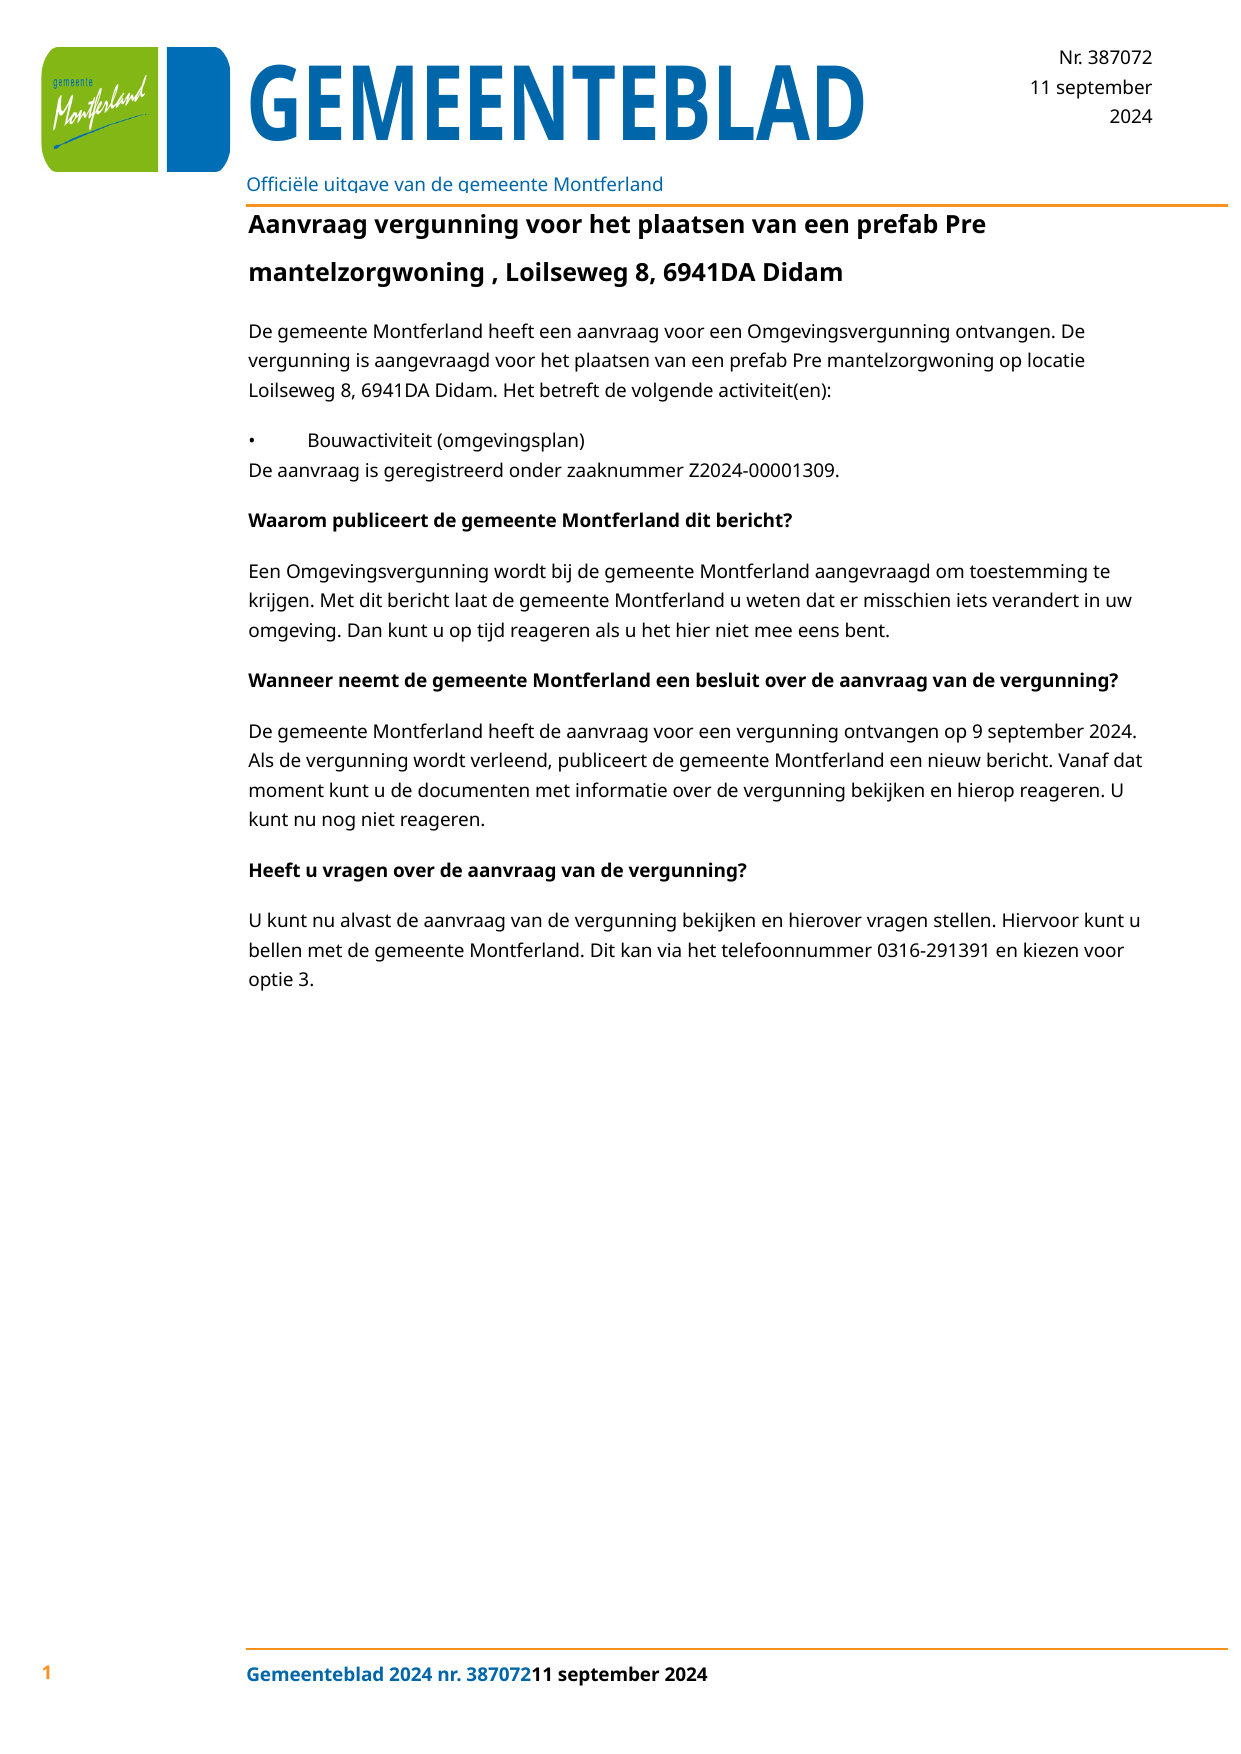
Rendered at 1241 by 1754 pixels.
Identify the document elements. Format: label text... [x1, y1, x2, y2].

picture [41, 47, 231, 172]
text Heeft u vragen over de aanvraag van de vergunning? [248, 857, 1152, 883]
text Aanvraag vergunning voor het plaatsen van een prefab Pre mantelzorgwoning , Loilseweg 8, 6941DA Didam [248, 207, 1152, 288]
text De gemeente Montferland heeft de aanvraag voor een vergunning ontvangen op 9 september 2024. Als de vergunning wordt verleend, publiceert de gemeente Montferland een nieuw bericht. Vanaf dat moment kunt u de documenten met informatie over de vergunning bekijken en hierop reageren. U kunt nu nog niet reageren. [248, 718, 1152, 832]
text U kunt nu alvast de aanvraag van de vergunning bekijken en hierover vragen stellen. Hiervoor kunt u bellen met de gemeente Montferland. Dit kan via het telefoonnummer 0316-291391 en kiezen voor optie 3. [248, 907, 1152, 992]
text De gemeente Montferland heeft een aanvraag voor een Omgevingsvergunning ontvangen. De vergunning is aangevraagd voor het plaatsen van een prefab Pre mantelzorgwoning op locatie Loilseweg 8, 6941DA Didam. Het betreft de volgende activiteit(en): [248, 318, 1152, 403]
text De aanvraag is geregistreerd onder zaaknummer Z2024-00001309. [248, 457, 1152, 483]
text Waarom publiceert de gemeente Montferland dit bericht? [248, 507, 1152, 533]
text Wanneer neemt de gemeente Montferland een besluit over de aanvraag van de vergunning? [248, 667, 1152, 693]
list Bouwactiviteit (omgevingsplan) [248, 427, 1152, 453]
text Een Omgevingsvergunning wordt bij de gemeente Montferland aangevraagd om toestemming te krijgen. Met dit bericht laat de gemeente Montferland u weten dat er misschien iets verandert in uw omgeving. Dan kunt u op tijd reageren als u het hier niet mee eens bent. [248, 558, 1152, 643]
